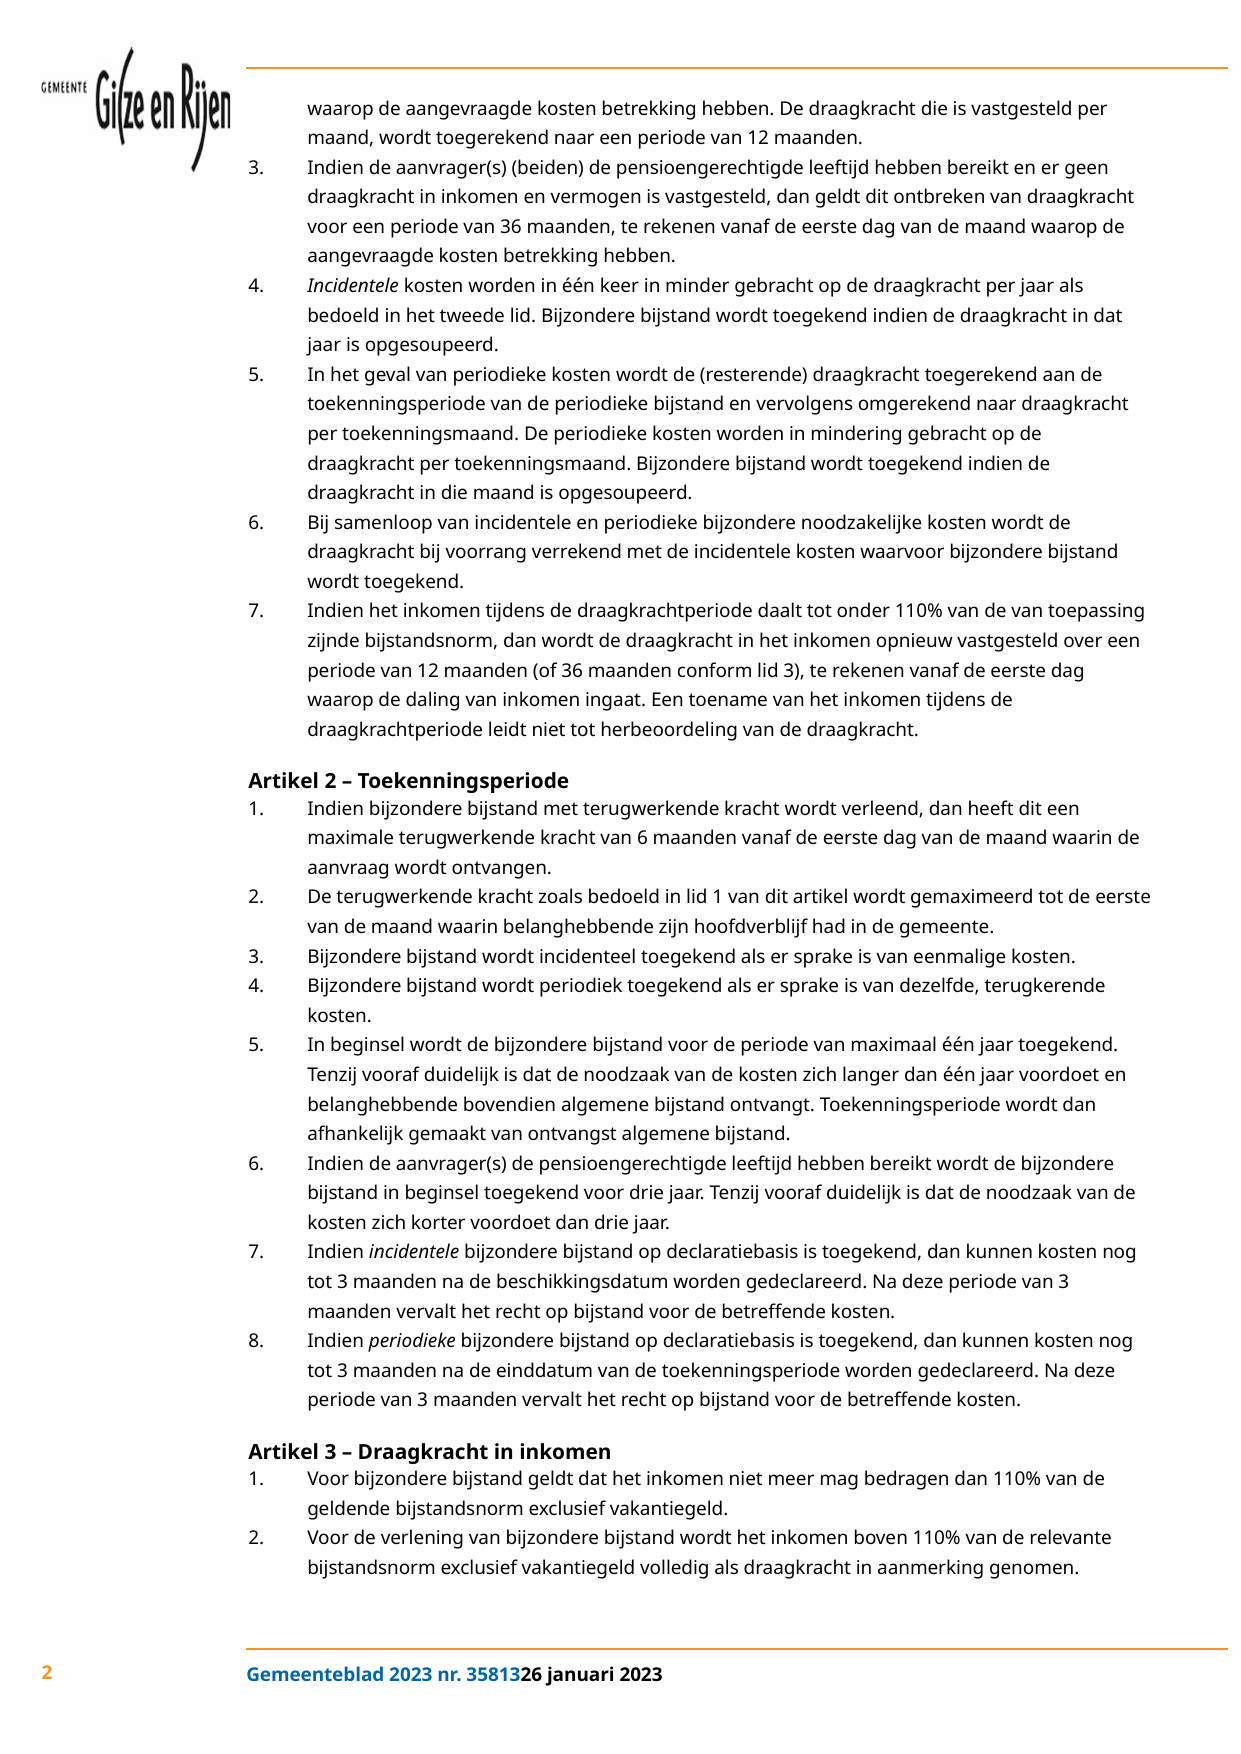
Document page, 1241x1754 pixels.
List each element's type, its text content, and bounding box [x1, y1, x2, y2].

list Incidentele kosten worden in één keer in minder gebracht op de draagkracht per jaar als bedoeld in het tweede lid. Bijzondere bijstand wordt toegekend indien de draagkracht in dat jaar is opgesoupeerd. [248, 272, 1152, 357]
picture [41, 47, 231, 172]
list Indien het inkomen tijdens de draagkrachtperiode daalt tot onder 110% van de van toepassing zijnde bijstandsnorm, dan wordt de draagkracht in het inkomen opnieuw vastgesteld over een periode van 12 maanden (of 36 maanden conform lid 3), te rekenen vanaf de eerste dag waarop de daling van inkomen ingaat. Een toename van het inkomen tijdens de draagkrachtperiode leidt niet tot herbeoordeling van de draagkracht. [248, 598, 1152, 742]
list Indien de aanvrager(s) de pensioengerechtigde leeftijd hebben bereikt wordt de bijzondere bijstand in beginsel toegekend voor drie jaar. Tenzij vooraf duidelijk is dat de noodzaak van de kosten zich korter voordoet dan drie jaar. [248, 1150, 1152, 1235]
list waarop de aangevraagde kosten betrekking hebben. De draagkracht die is vastgesteld per maand, wordt toegerekend naar een periode van 12 maanden. [248, 95, 1152, 150]
list Indien incidentele bijzondere bijstand op declaratiebasis is toegekend, dan kunnen kosten nog tot 3 maanden na de beschikkingsdatum worden gedeclareerd. Na deze periode van 3 maanden vervalt het recht op bijstand voor de betreffende kosten. [248, 1239, 1152, 1323]
list Bijzondere bijstand wordt periodiek toegekend als er sprake is van dezelfde, terugkerende kosten. [248, 972, 1152, 1028]
list Voor de verlening van bijzondere bijstand wordt het inkomen boven 110% van de relevante bijstandsnorm exclusief vakantiegeld volledig als draagkracht in aanmerking genomen. [248, 1524, 1152, 1580]
list Indien periodieke bijzondere bijstand op declaratiebasis is toegekend, dan kunnen kosten nog tot 3 maanden na de einddatum van de toekenningsperiode worden gedeclareerd. Na deze periode van 3 maanden vervalt het recht op bijstand voor de betreffende kosten. [248, 1327, 1152, 1412]
list De terugwerkende kracht zoals bedoeld in lid 1 van dit artikel wordt gemaximeerd tot de eerste van de maand waarin belanghebbende zijn hoofdverblijf had in de gemeente. [248, 884, 1152, 939]
list In het geval van periodieke kosten wordt de (resterende) draagkracht toegerekend aan de toekenningsperiode van de periodieke bijstand en vervolgens omgerekend naar draagkracht per toekenningsmaand. De periodieke kosten worden in mindering gebracht op de draagkracht per toekenningsmaand. Bijzondere bijstand wordt toegekend indien de draagkracht in die maand is opgesoupeerd. [248, 361, 1152, 505]
text Artikel 2 – Toekenningsperiode [248, 766, 1152, 795]
list Voor bijzondere bijstand geldt dat het inkomen niet meer mag bedragen dan 110% van de geldende bijstandsnorm exclusief vakantiegeld. [248, 1465, 1152, 1521]
list In beginsel wordt de bijzondere bijstand voor de periode van maximaal één jaar toegekend. Tenzij vooraf duidelijk is dat de noodzaak van de kosten zich langer dan één jaar voordoet en belanghebbende bovendien algemene bijstand ontvangt. Toekenningsperiode wordt dan afhankelijk gemaakt van ontvangst algemene bijstand. [248, 1032, 1152, 1146]
text Artikel 3 – Draagkracht in inkomen [248, 1437, 1152, 1465]
list Bij samenloop van incidentele en periodieke bijzondere noodzakelijke kosten wordt de draagkracht bij voorrang verrekend met de incidentele kosten waarvoor bijzondere bijstand wordt toegekend. [248, 509, 1152, 594]
list Bijzondere bijstand wordt incidenteel toegekend als er sprake is van eenmalige kosten. [248, 943, 1152, 968]
list Indien bijzondere bijstand met terugwerkende kracht wordt verleend, dan heeft dit een maximale terugwerkende kracht van 6 maanden vanaf de eerste dag van de maand waarin de aanvraag wordt ontvangen. [248, 795, 1152, 880]
list Indien de aanvrager(s) (beiden) de pensioengerechtigde leeftijd hebben bereikt en er geen draagkracht in inkomen en vermogen is vastgesteld, dan geldt dit ontbreken van draagkracht voor een periode van 36 maanden, te rekenen vanaf de eerste dag van de maand waarop de aangevraagde kosten betrekking hebben. [248, 154, 1152, 268]
